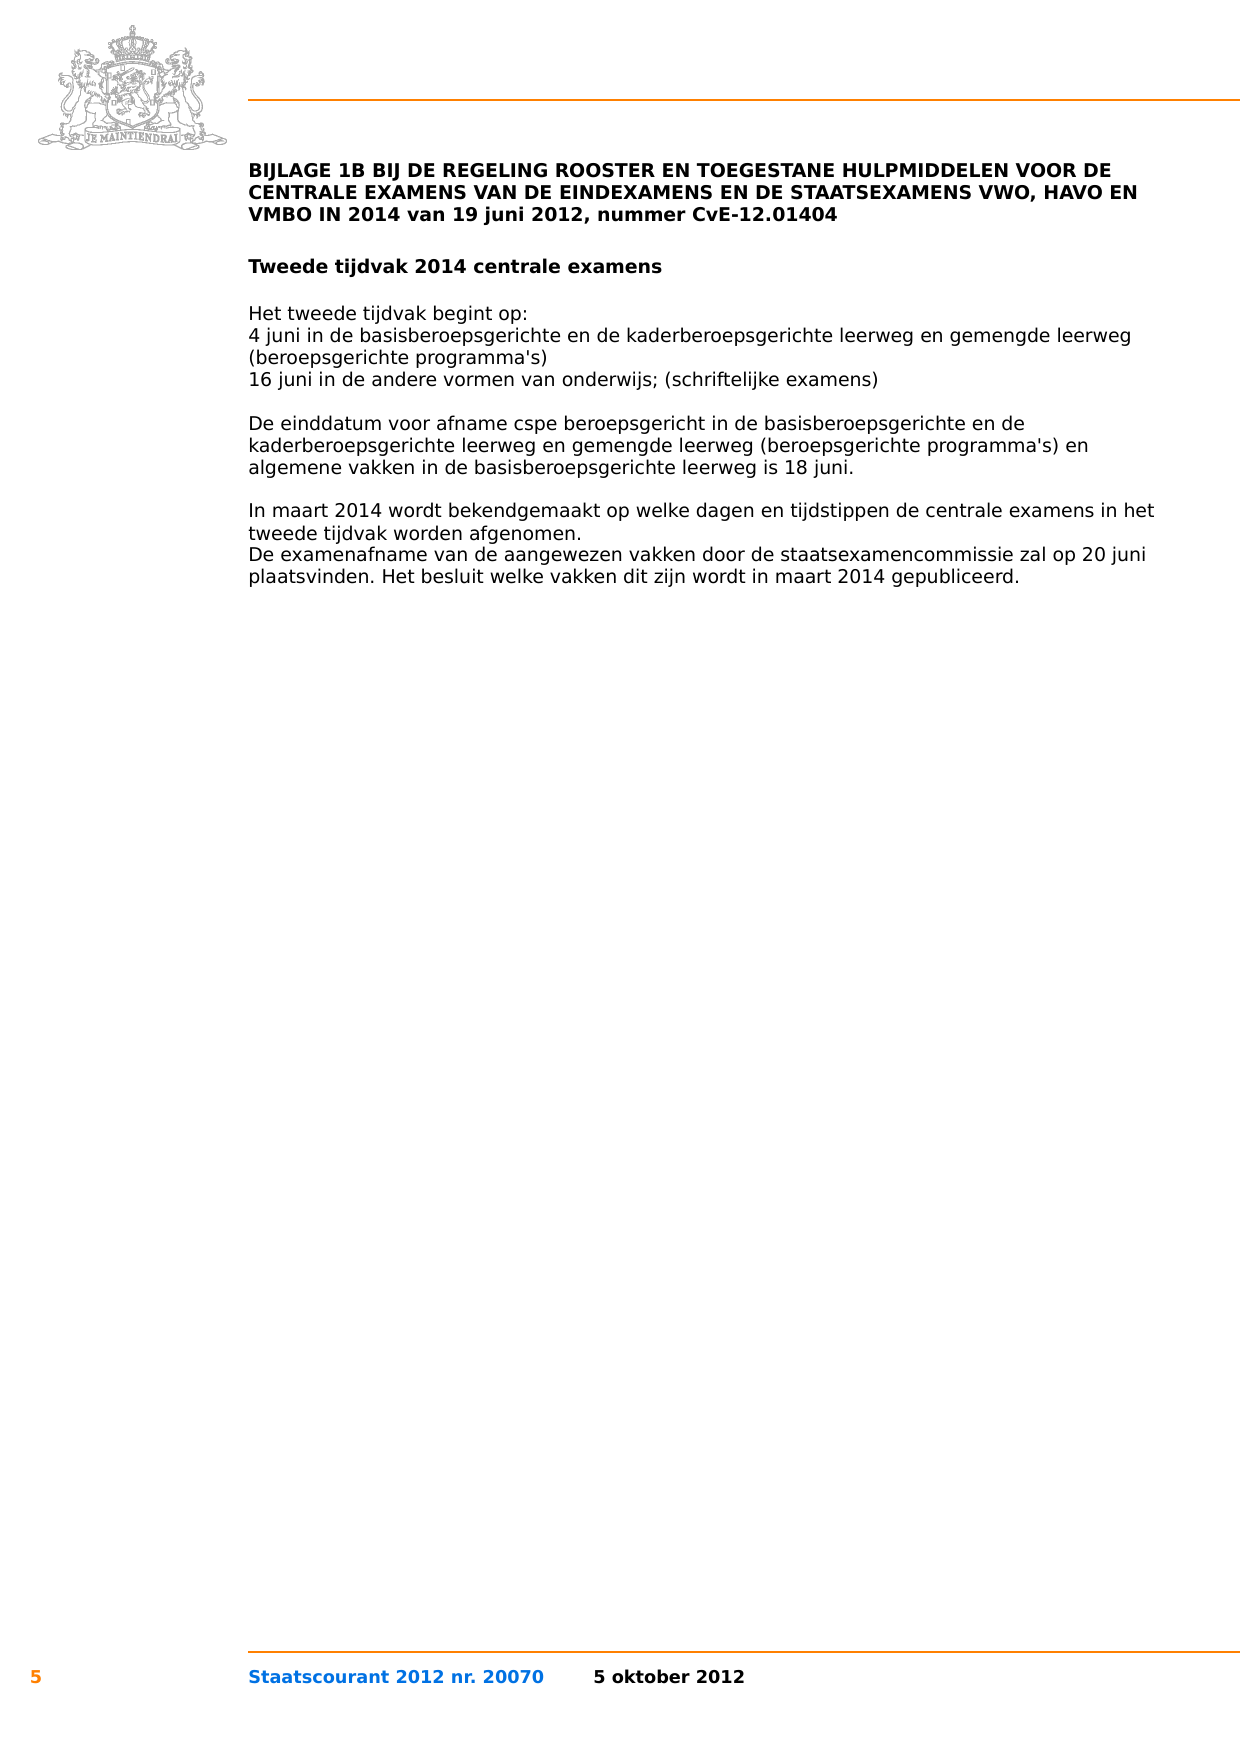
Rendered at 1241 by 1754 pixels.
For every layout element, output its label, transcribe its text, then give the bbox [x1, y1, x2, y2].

text Het tweede tijdvak begint op: [248, 303, 1163, 325]
text De examenafname van de aangewezen vakken door de staatsexamencommissie zal op 20 juni plaatsvinden. Het besluit welke vakken dit zijn wordt in maart 2014 gepubliceerd. [248, 544, 1163, 588]
text 4 juni in de basisberoepsgerichte en de kaderberoepsgerichte leerweg en gemengde leerweg (beroepsgerichte programma's) [248, 325, 1163, 369]
subtitle BIJLAGE 1B BIJ DE REGELING ROOSTER EN TOEGESTANE HULPMIDDELEN VOOR DE CENTRALE EXAMENS VAN DE EINDEXAMENS EN DE STAATSEXAMENS VWO, HAVO EN VMBO IN 2014 van 19 juni 2012, nummer CvE-12.01404 [248, 160, 1163, 226]
text In maart 2014 wordt bekendgemaakt op welke dagen en tijdstippen de centrale examens in het tweede tijdvak worden afgenomen. [248, 500, 1163, 544]
text 16 juni in de andere vormen van onderwijs; (schriftelijke examens) [248, 369, 1163, 391]
text De einddatum voor afname cspe beroepsgericht in de basisberoepsgerichte en de kaderberoepsgerichte leerweg en gemengde leerweg (beroepsgerichte programma's) en algemene vakken in de basisberoepsgerichte leerweg is 18 juni. [248, 413, 1163, 478]
subtitle Tweede tijdvak 2014 centrale examens [248, 256, 1163, 278]
picture [38, 25, 227, 150]
